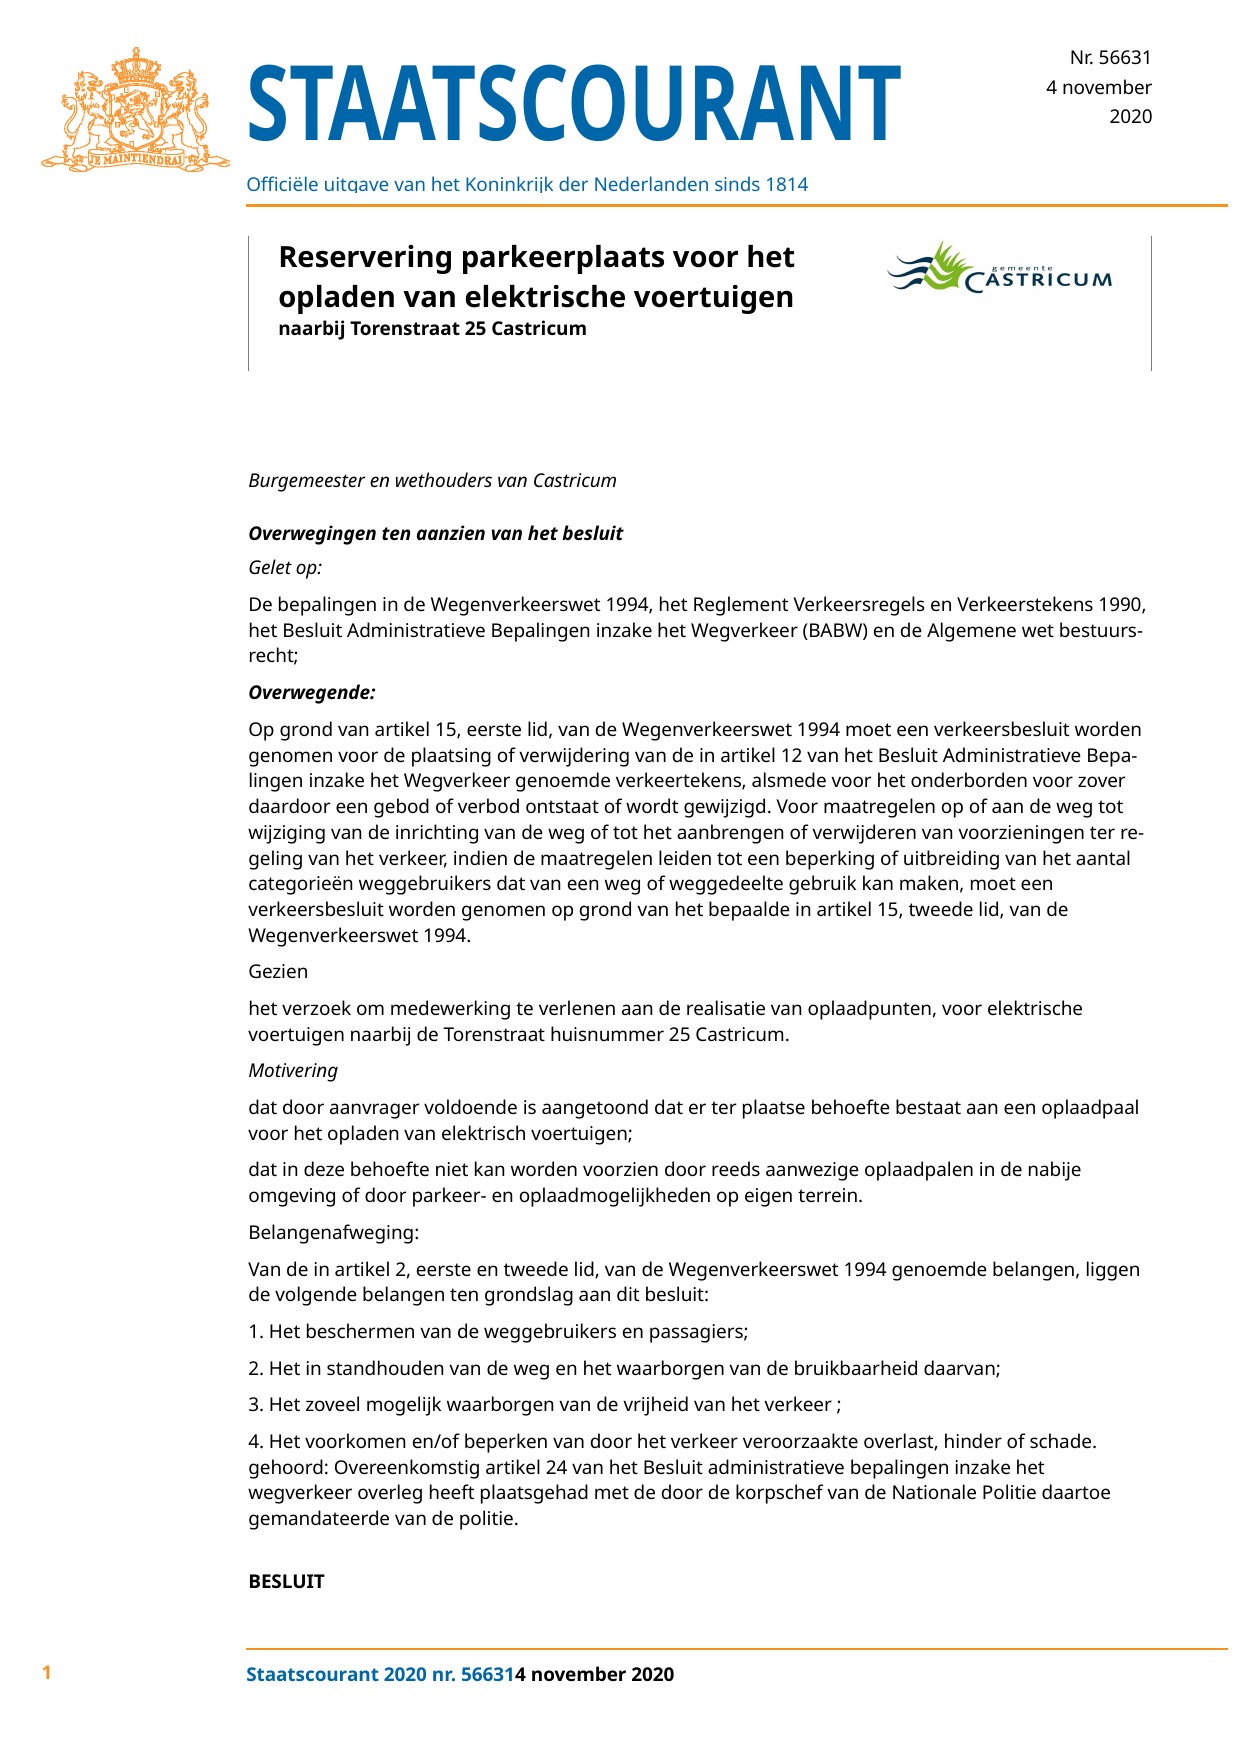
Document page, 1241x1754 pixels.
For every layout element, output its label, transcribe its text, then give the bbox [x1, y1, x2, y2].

text dat door aanvrager voldoende is aangetoond dat er ter plaatse behoefte bestaat aan een oplaadpaal voor het opladen van elektrisch voertuigen; [248, 1094, 1152, 1146]
text Op grond van artikel 15, eerste lid, van de Wegenverkeerswet 1994 moet een verkeersbesluit worden genomen voor de plaatsing of verwijdering van de in artikel 12 van het Besluit Administratieve Bepa-lingen inzake het Wegverkeer genoemde verkeertekens, alsmede voor het onderborden voor zover daardoor een gebod of verbod ontstaat of wordt gewijzigd. Voor maatregelen op of aan de weg tot wijziging van de inrichting van de weg of tot het aanbrengen of verwijderen van voorzieningen ter re-geling van het verkeer, indien de maatregelen leiden tot een beperking of uitbreiding van het aantal categorieën weggebruikers dat van een weg of weggedeelte gebruik kan maken, moet een verkeersbesluit worden genomen op grond van het bepaalde in artikel 15, tweede lid, van de Wegenverkeerswet 1994. [248, 716, 1152, 948]
text Belangenafweging: [248, 1219, 1152, 1245]
table_header [1119, 236, 1151, 302]
text Overwegingen ten aanzien van het besluit [248, 521, 1152, 546]
text Gelet op: [248, 554, 1152, 580]
table_header Reservering parkeerplaats voor het opladen van elektrische voertuigen naarbij Torenstraat 25 Castricum [249, 236, 850, 371]
text 3. Het zoveel mogelijk waarborgen van de vrijheid van het verkeer ; [248, 1391, 1152, 1417]
text Overwegende: [248, 679, 1152, 705]
text Burgemeester en wethouders van Castricum [248, 468, 1152, 493]
text BESLUIT [248, 1568, 1152, 1594]
text dat in deze behoefte niet kan worden voorzien door reeds aanwezige oplaadpalen in de nabije omgeving of door parkeer- en oplaadmogelijkheden op eigen terrein. [248, 1157, 1152, 1208]
table_header [850, 236, 882, 302]
text 4. Het voorkomen en/of beperken van door het verkeer veroorzaakte overlast, hinder of schade. gehoord: Overeenkomstig artikel 24 van het Besluit administratieve bepalingen inzake het wegverkeer overleg heeft plaatsgehad met de door de korpschef van de Nationale Politie daartoe gemandateerde van de politie. [248, 1428, 1152, 1531]
table_header [850, 303, 1151, 371]
text het verzoek om medewerking te verlenen aan de realisatie van oplaadpunten, voor elektrische voertuigen naarbij de Torenstraat huisnummer 25 Castricum. [248, 995, 1152, 1047]
text 1. Het beschermen van de weggebruikers en passagiers; [248, 1318, 1152, 1344]
text De bepalingen in de Wegenverkeerswet 1994, het Reglement Verkeersregels en Verkeerstekens 1990, het Besluit Administratieve Bepalingen inzake het Wegverkeer (BABW) en de Algemene wet bestuurs-recht; [248, 591, 1152, 668]
picture [41, 47, 231, 172]
text Van de in artikel 2, eerste en tweede lid, van de Wegenverkeerswet 1994 genoemde belangen, liggen de volgende belangen ten grondslag aan dit besluit: [248, 1256, 1152, 1307]
text Gezien [248, 958, 1152, 984]
text 2. Het in standhouden van de weg en het waarborgen van de bruikbaarheid daarvan; [248, 1355, 1152, 1381]
text Motivering [248, 1058, 1152, 1083]
picture [882, 236, 1119, 303]
